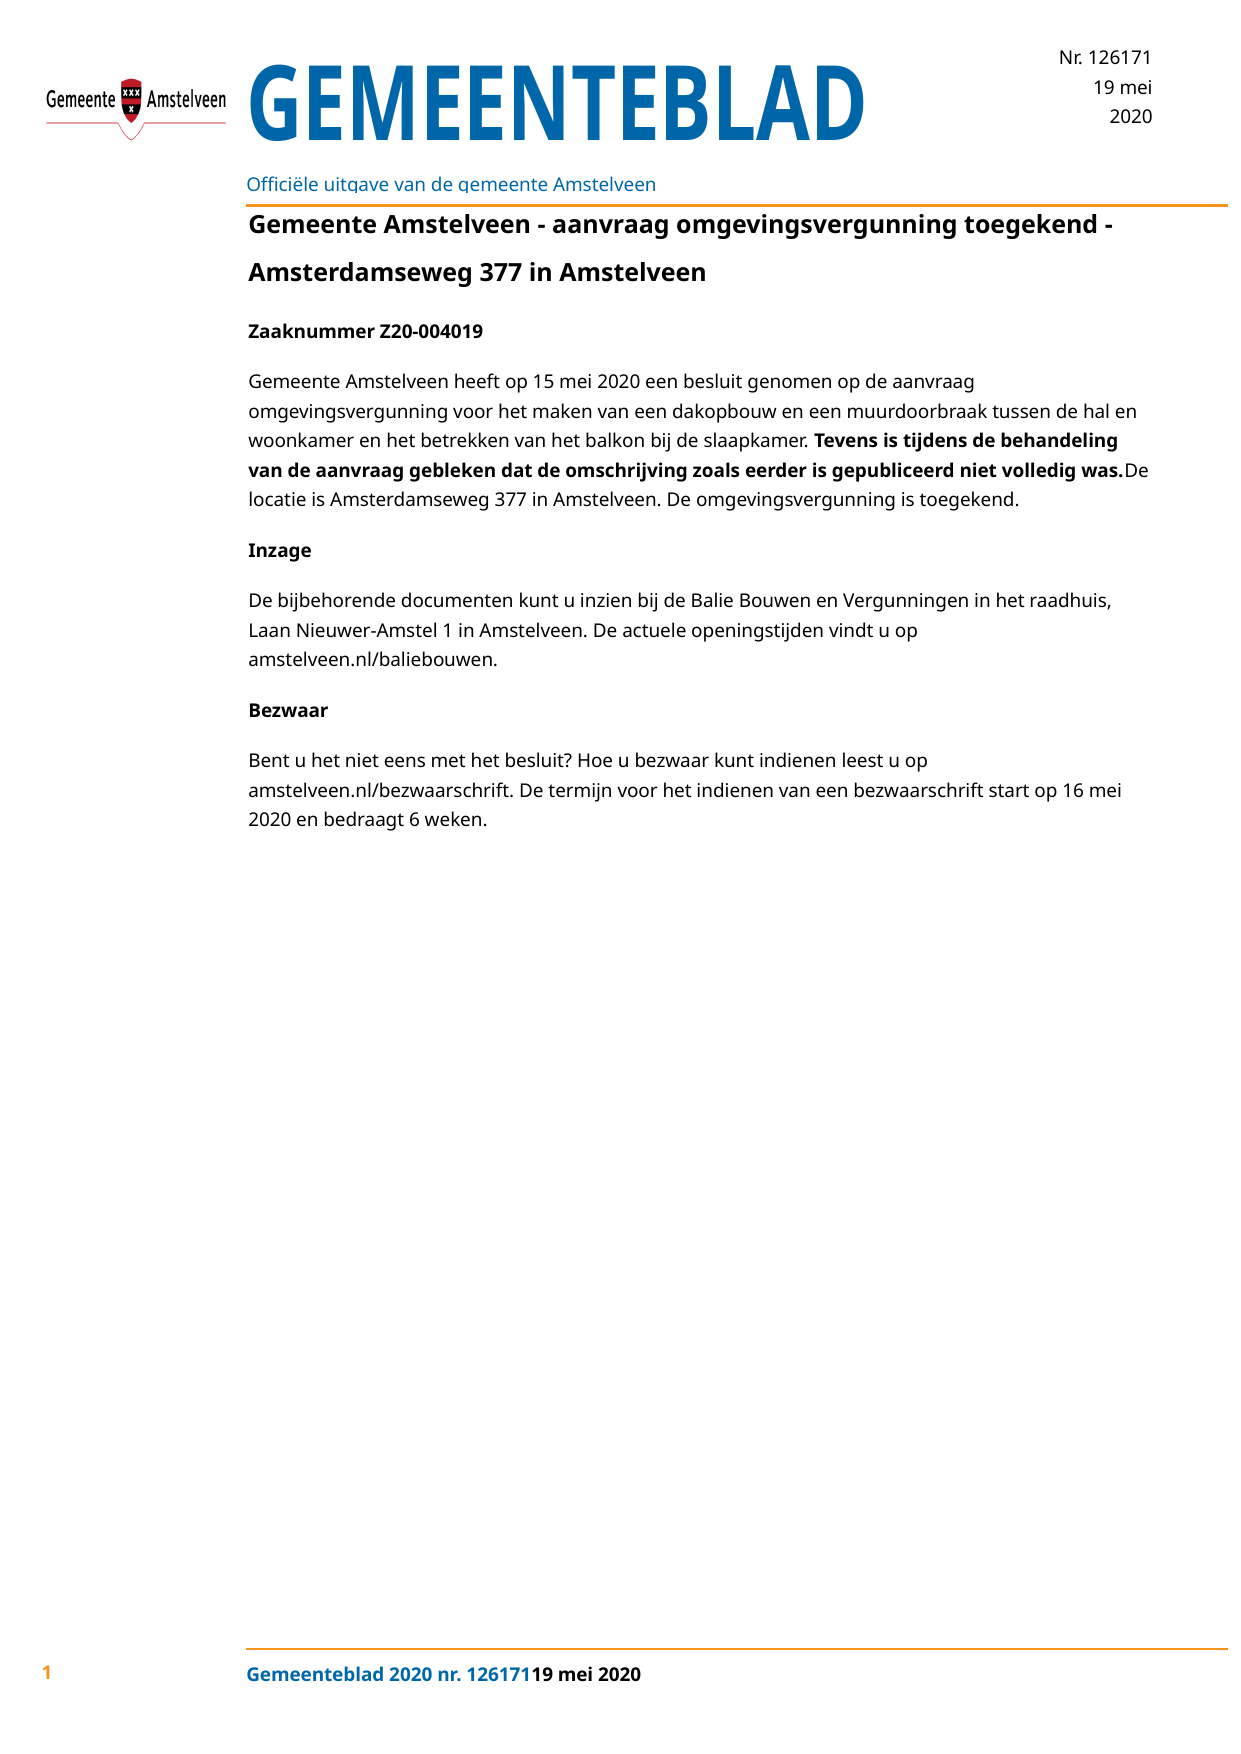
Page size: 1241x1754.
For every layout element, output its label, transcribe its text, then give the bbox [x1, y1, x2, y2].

picture [41, 47, 231, 172]
text Zaaknummer Z20-004019 [248, 318, 1152, 344]
text Bezwaar [248, 697, 1152, 723]
text De bijbehorende documenten kunt u inzien bij de Balie Bouwen en Vergunningen in het raadhuis, Laan Nieuwer-Amstel 1 in Amstelveen. De actuele openingstijden vindt u op amstelveen.nl/baliebouwen. [248, 587, 1152, 672]
text Bent u het niet eens met het besluit? Hoe u bezwaar kunt indienen leest u op amstelveen.nl/bezwaarschrift. De termijn voor het indienen van een bezwaarschrift start op 16 mei 2020 en bedraagt 6 weken. [248, 747, 1152, 832]
text Gemeente Amstelveen - aanvraag omgevingsvergunning toegekend - Amsterdamseweg 377 in Amstelveen [248, 207, 1152, 288]
text Inzage [248, 537, 1152, 563]
text Gemeente Amstelveen heeft op 15 mei 2020 een besluit genomen op de aanvraag omgevingsvergunning voor het maken van een dakopbouw en een muurdoorbraak tussen de hal en woonkamer en het betrekken van het balkon bij de slaapkamer. Tevens is tijdens de behandeling van de aanvraag gebleken dat de omschrijving zoals eerder is gepubliceerd niet volledig was.De locatie is Amsterdamseweg 377 in Amstelveen. De omgevingsvergunning is toegekend. [248, 368, 1152, 512]
